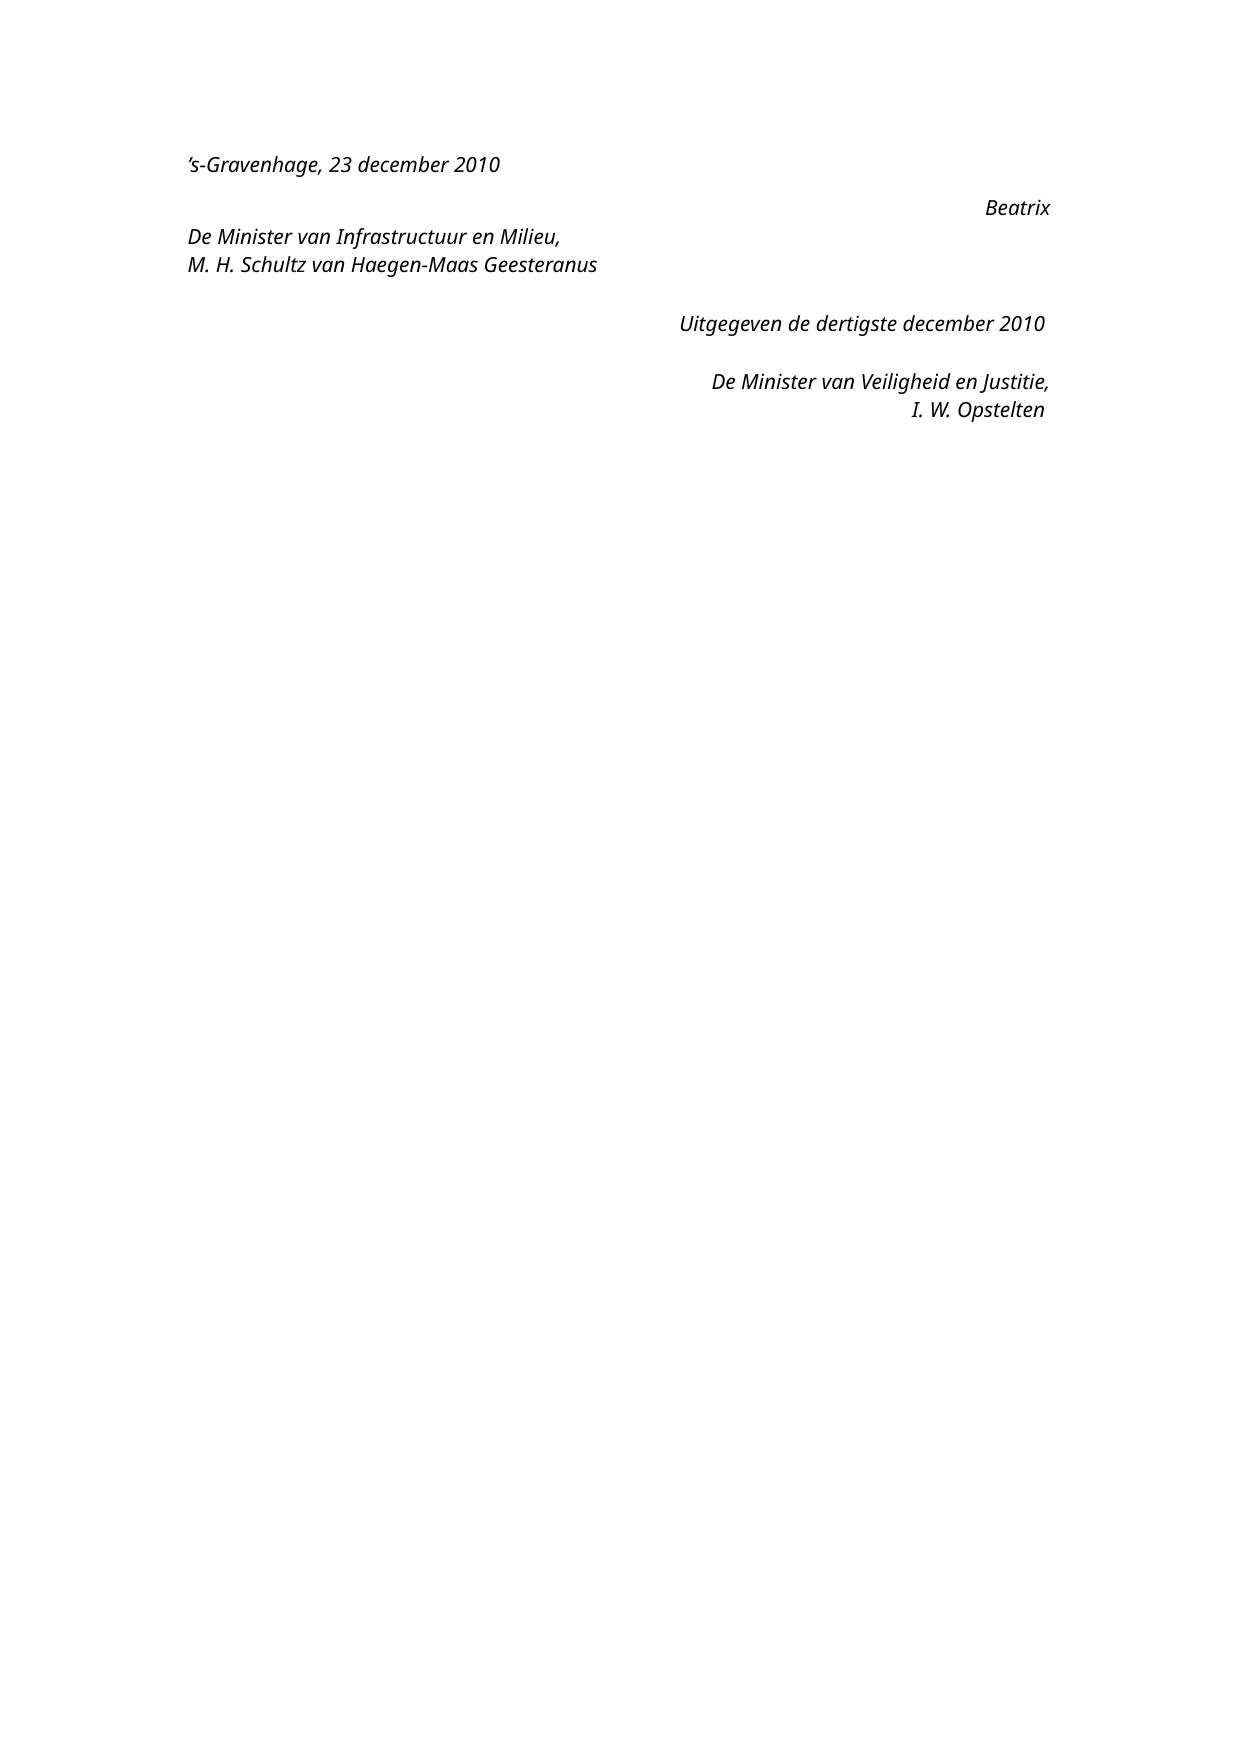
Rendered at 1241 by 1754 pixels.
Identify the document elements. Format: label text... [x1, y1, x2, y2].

text Uitgegeven de dertigste december 2010 [187, 309, 1053, 337]
text ’s-Gravenhage, 23 december 2010 [187, 150, 1053, 178]
text M. H. Schultz van Haegen-Maas Geesteranus [187, 250, 1053, 279]
text De Minister van Infrastructuur en Milieu, [187, 222, 1053, 250]
text Beatrix [187, 193, 1053, 222]
text De Minister van Veiligheid en Justitie, [187, 367, 1053, 396]
text I. W. Opstelten [187, 396, 1053, 424]
